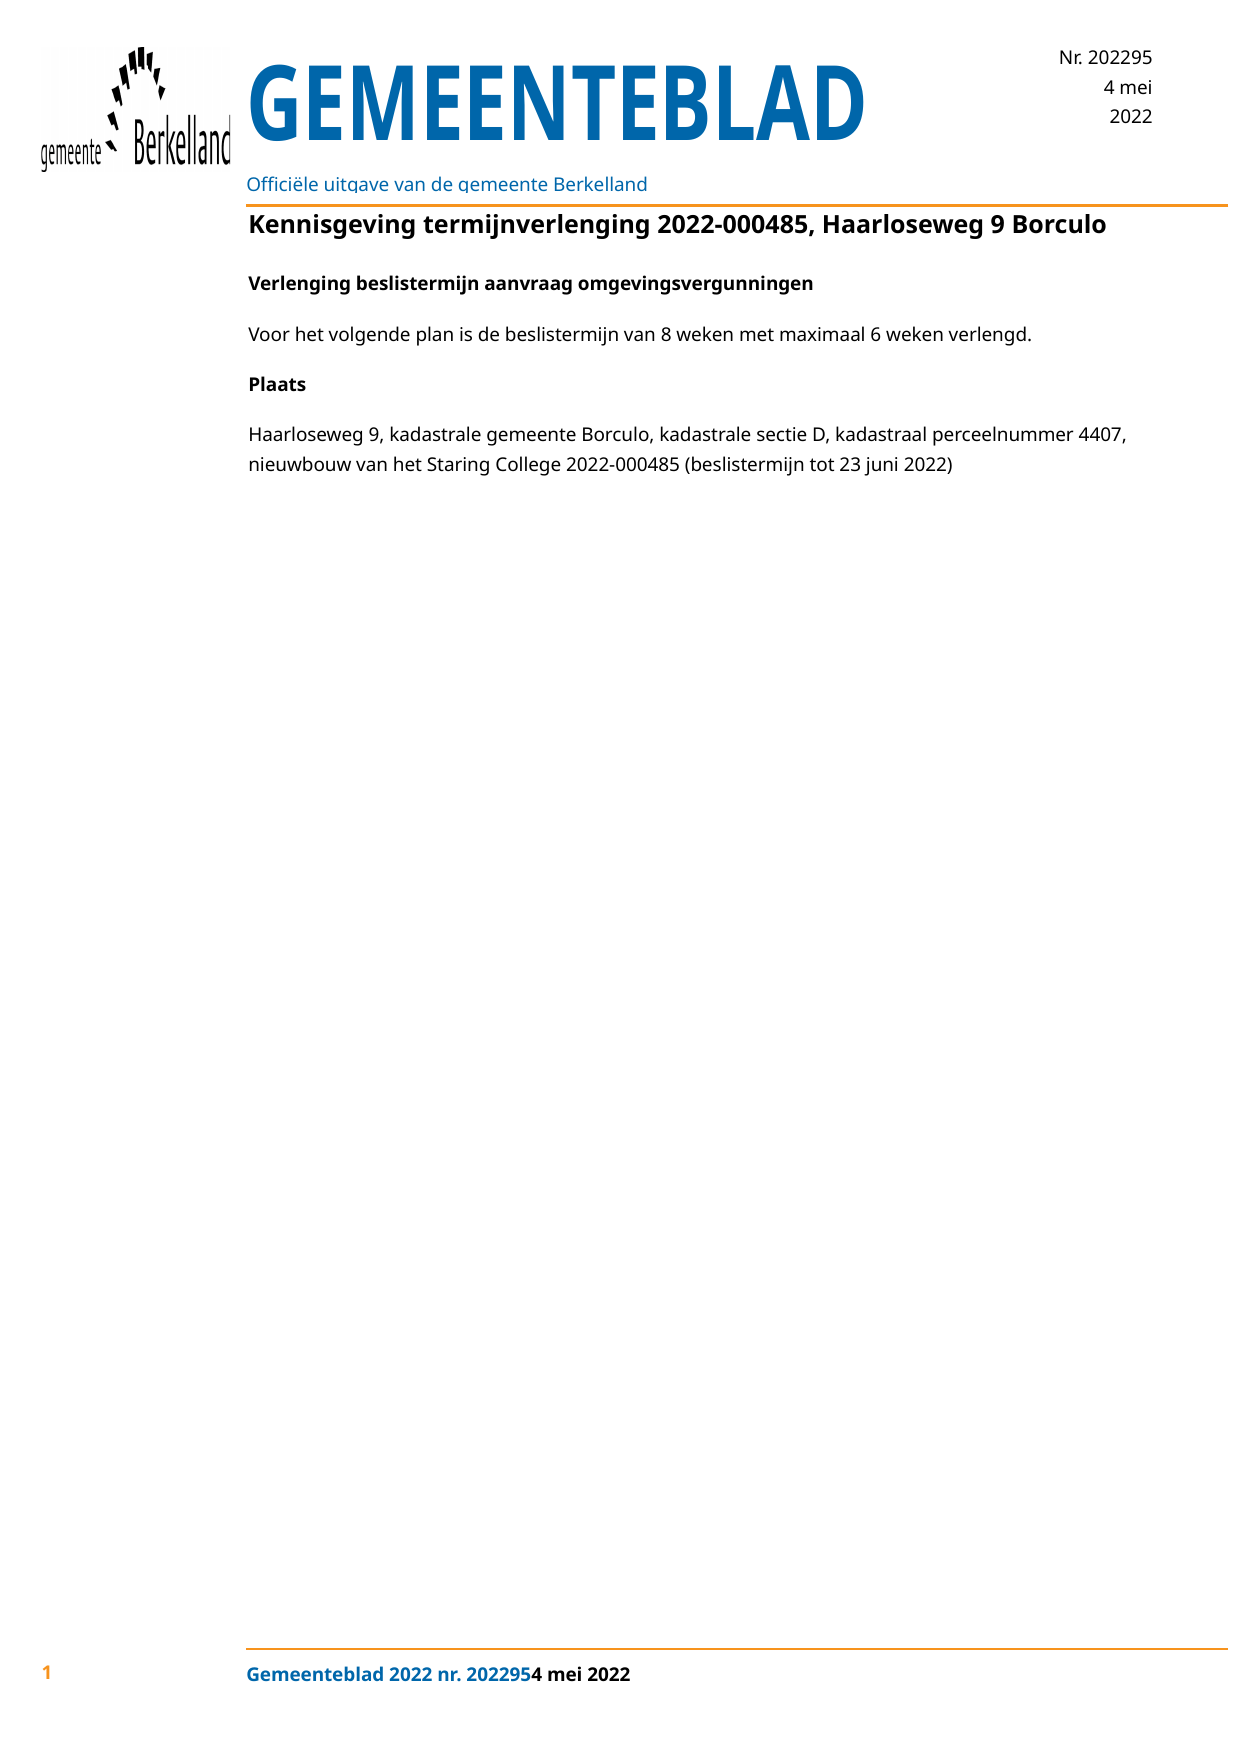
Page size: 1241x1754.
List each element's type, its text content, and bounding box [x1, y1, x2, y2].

text Kennisgeving termijnverlenging 2022-000485, Haarloseweg 9 Borculo [248, 207, 1152, 241]
text Verlenging beslistermijn aanvraag omgevingsvergunningen [248, 270, 1152, 296]
text Haarloseweg 9, kadastrale gemeente Borculo, kadastrale sectie D, kadastraal perceelnummer 4407, nieuwbouw van het Staring College 2022-000485 (beslistermijn tot 23 juni 2022) [248, 422, 1152, 477]
picture [41, 47, 231, 172]
text Voor het volgende plan is de beslistermijn van 8 weken met maximaal 6 weken verlengd. [248, 321, 1152, 346]
text Plaats [248, 371, 1152, 397]
